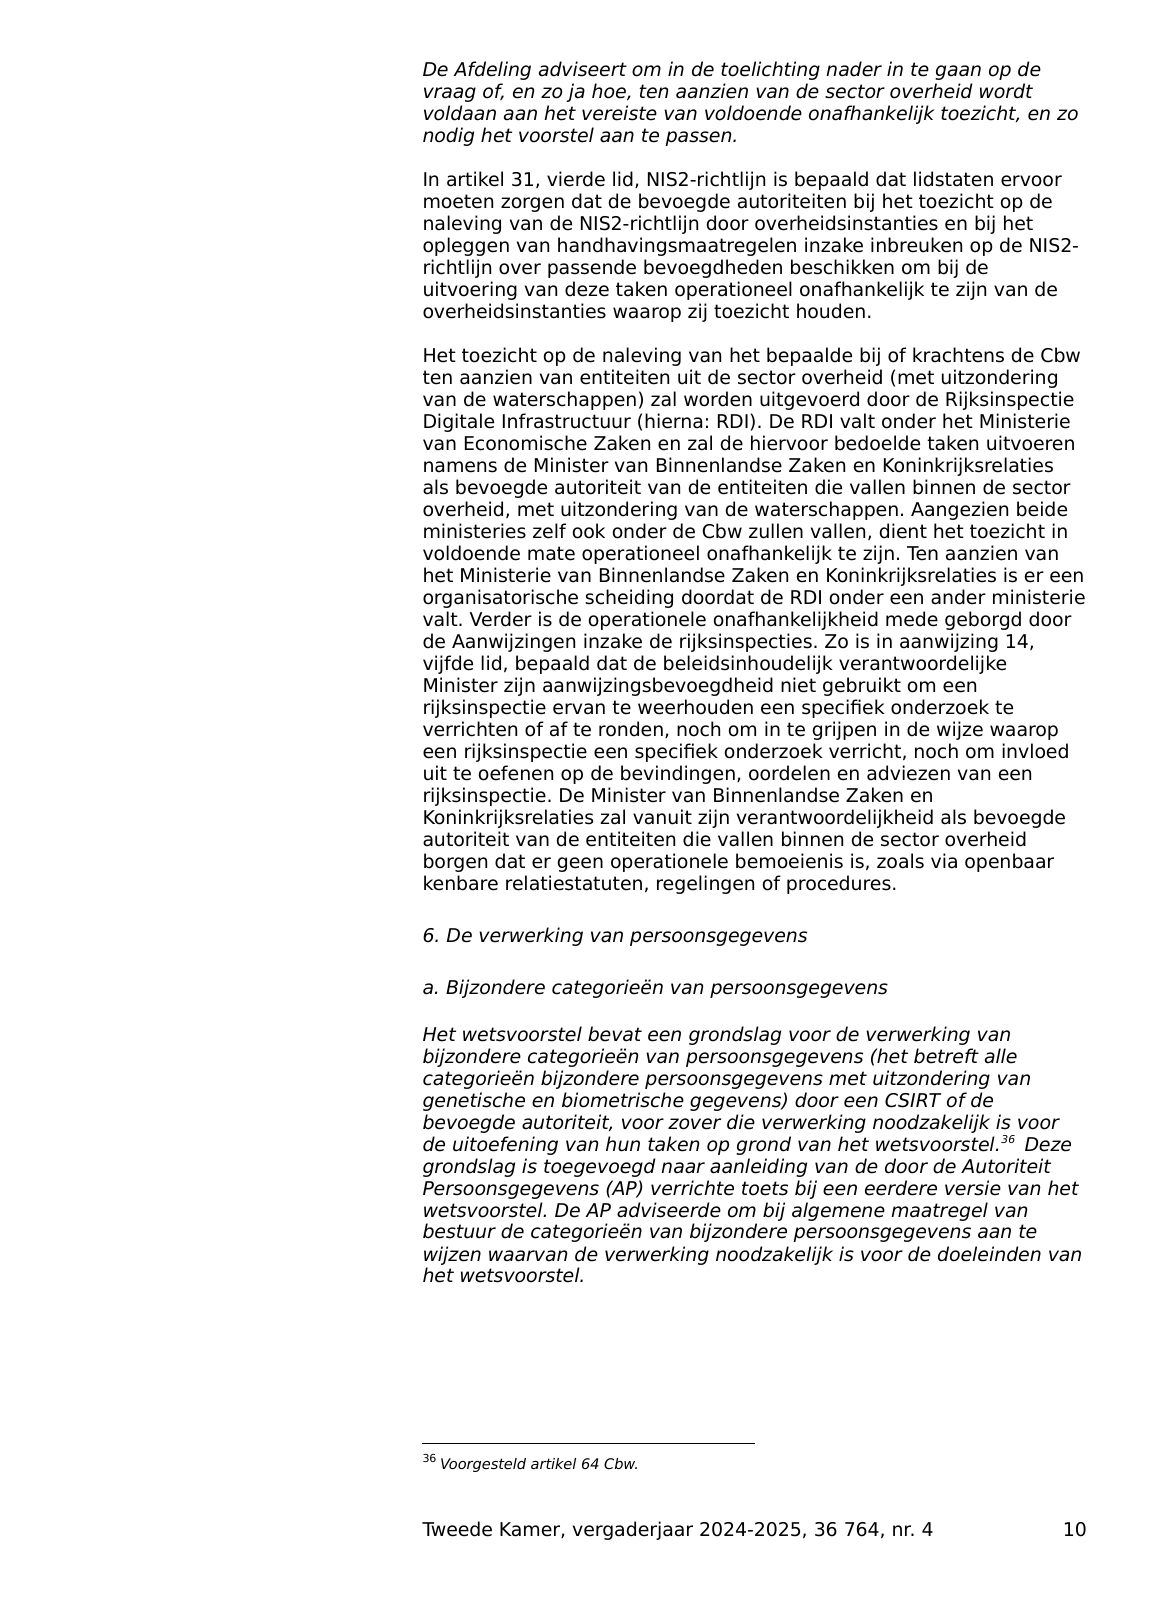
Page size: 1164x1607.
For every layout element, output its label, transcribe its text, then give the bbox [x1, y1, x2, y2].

text Het toezicht op de naleving van het bepaalde bij of krachtens de Cbw ten aanzien van entiteiten uit de sector overheid (met uitzondering van de waterschappen) zal worden uitgevoerd door de Rijksinspectie Digitale Infrastructuur (hierna: RDI). De RDI valt onder het Ministerie van Economische Zaken en zal de hiervoor bedoelde taken uitvoeren namens de Minister van Binnenlandse Zaken en Koninkrijksrelaties als bevoegde autoriteit van de entiteiten die vallen binnen de sector overheid, met uitzondering van de waterschappen. Aangezien beide ministeries zelf ook onder de Cbw zullen vallen, dient het toezicht in voldoende mate operationeel onafhankelijk te zijn. Ten aanzien van het Ministerie van Binnenlandse Zaken en Koninkrijksrelaties is er een organisatorische scheiding doordat de RDI onder een ander ministerie valt. Verder is de operationele onafhankelijkheid mede geborgd door de Aanwijzingen inzake de rijksinspecties. Zo is in aanwijzing 14, vijfde lid, bepaald dat de beleidsinhoudelijk verantwoordelijke Minister zijn aanwijzingsbevoegdheid niet gebruikt om een rijksinspectie ervan te weerhouden een specifiek onderzoek te verrichten of af te ronden, noch om in te grijpen in de wijze waarop een rijksinspectie een specifiek onderzoek verricht, noch om invloed uit te oefenen op de bevindingen, oordelen en adviezen van een rijksinspectie. De Minister van Binnenlandse Zaken en Koninkrijksrelaties zal vanuit zijn verantwoordelijkheid als bevoegde autoriteit van de entiteiten die vallen binnen de sector overheid borgen dat er geen operationele bemoeienis is, zoals via openbaar kenbare relatiestatuten, regelingen of procedures. [422, 345, 1087, 895]
subtitle 6. De verwerking van persoonsgegevens [422, 925, 1087, 947]
subtitle a. Bijzondere categorieën van persoonsgegevens [422, 977, 1087, 999]
text De Afdeling adviseert om in de toelichting nader in te gaan op de vraag of, en zo ja hoe, ten aanzien van de sector overheid wordt voldaan aan het vereiste van voldoende onafhankelijk toezicht, en zo nodig het voorstel aan te passen. [422, 59, 1087, 147]
text In artikel 31, vierde lid, NIS2-richtlijn is bepaald dat lidstaten ervoor moeten zorgen dat de bevoegde autoriteiten bij het toezicht op de naleving van de NIS2-richtlijn door overheidsinstanties en bij het opleggen van handhavingsmaatregelen inzake inbreuken op de NIS2-richtlijn over passende bevoegdheden beschikken om bij de uitvoering van deze taken operationeel onafhankelijk te zijn van de overheidsinstanties waarop zij toezicht houden. [422, 169, 1087, 323]
text Het wetsvoorstel bevat een grondslag voor de verwerking van bijzondere categorieën van persoonsgegevens (het betreft alle categorieën bijzondere persoonsgegevens met uitzondering van genetische en biometrische gegevens) door een CSIRT of de bevoegde autoriteit, voor zover die verwerking noodzakelijk is voor de uitoefening van hun taken op grond van het wetsvoorstel. Deze grondslag is toegevoegd naar aanleiding van de door de Autoriteit Persoonsgegevens (AP) verrichte toets bij een eerdere versie van het wetsvoorstel. De AP adviseerde om bij algemene maatregel van bestuur de categorieën van bijzondere persoonsgegevens aan te wijzen waarvan de verwerking noodzakelijk is voor de doeleinden van het wetsvoorstel. [422, 1024, 1087, 1287]
text Voorgesteld artikel 64 Cbw. [422, 1452, 1087, 1474]
